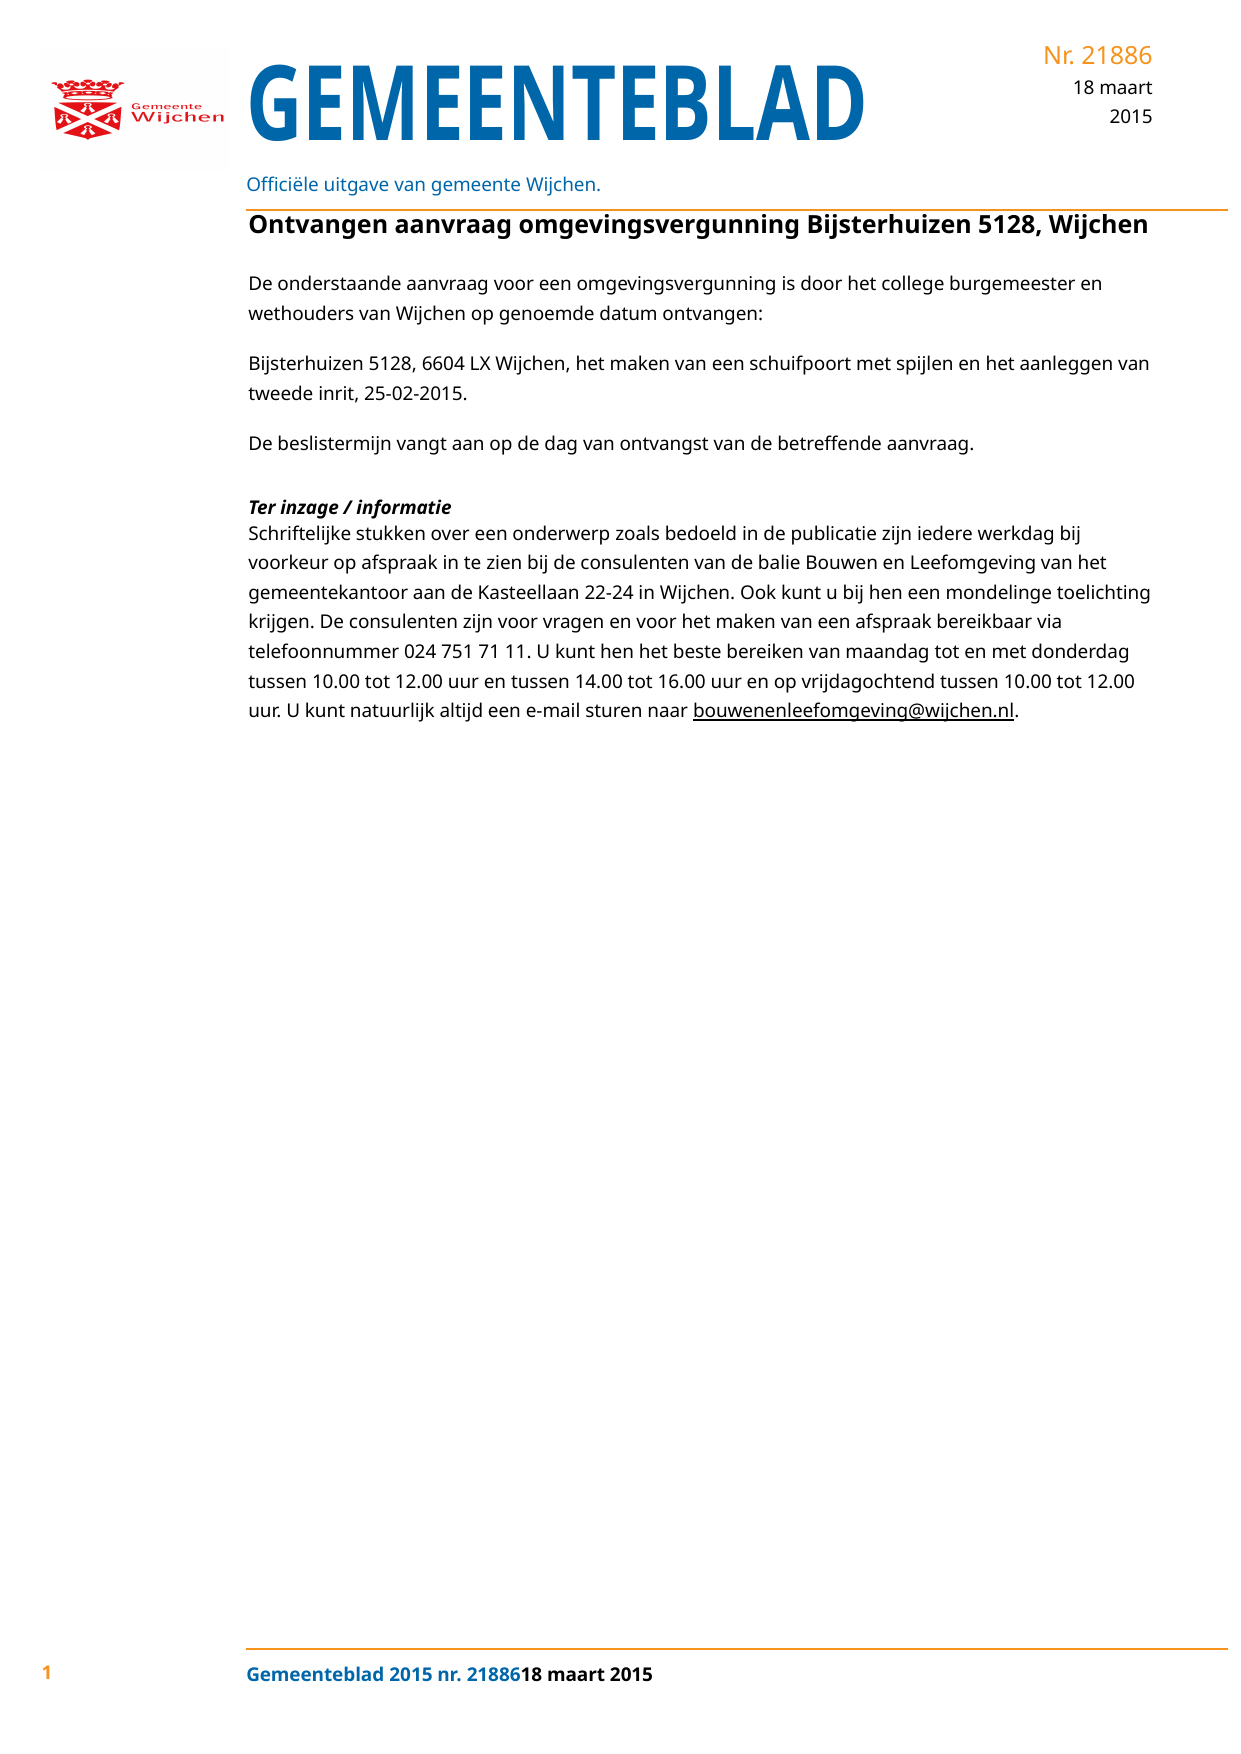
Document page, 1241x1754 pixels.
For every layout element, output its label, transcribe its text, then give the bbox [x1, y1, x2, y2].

text Ter inzage / informatie [248, 494, 1152, 520]
text Schriftelijke stukken over een onderwerp zoals bedoeld in de publicatie zijn iedere werkdag bij voorkeur op afspraak in te zien bij de consulenten van de balie Bouwen en Leefomgeving van het gemeentekantoor aan de Kasteellaan 22-24 in Wijchen. Ook kunt u bij hen een mondelinge toelichting krijgen. De consulenten zijn voor vragen en voor het maken van een afspraak bereikbaar via telefoonnummer 024 751 71 11. U kunt hen het beste bereiken van maandag tot en met donderdag tussen 10.00 tot 12.00 uur en tussen 14.00 tot 16.00 uur en op vrijdagochtend tussen 10.00 tot 12.00 uur. U kunt natuurlijk altijd een e-mail sturen naar bouwenenleefomgeving@wijchen.nl. [248, 520, 1152, 723]
picture [41, 47, 231, 172]
text De onderstaande aanvraag voor een omgevingsvergunning is door het college burgemeester en wethouders van Wijchen op genoemde datum ontvangen: [248, 270, 1152, 326]
text Ontvangen aanvraag omgevingsvergunning Bijsterhuizen 5128, Wijchen [248, 211, 1152, 241]
text De beslistermijn vangt aan op de dag van ontvangst van de betreffende aanvraag. [248, 430, 1152, 456]
text Bijsterhuizen 5128, 6604 LX Wijchen, het maken van een schuifpoort met spijlen en het aanleggen van tweede inrit, 25-02-2015. [248, 350, 1152, 406]
